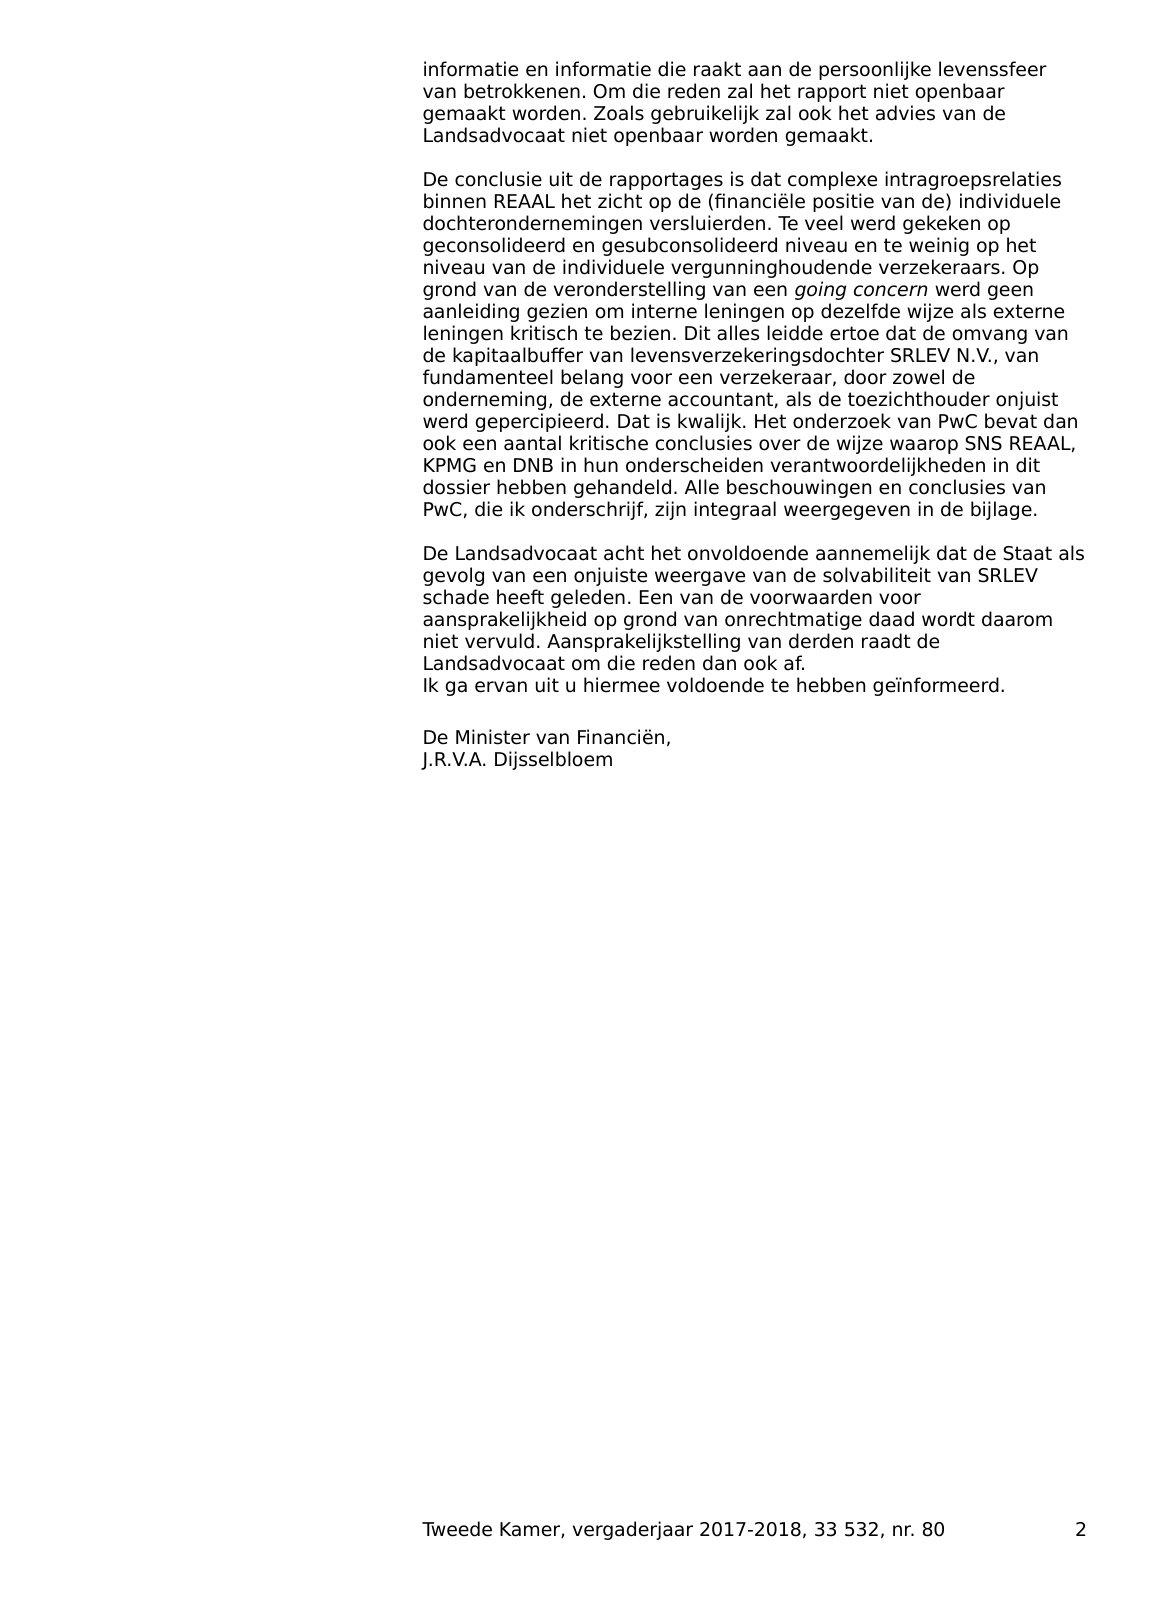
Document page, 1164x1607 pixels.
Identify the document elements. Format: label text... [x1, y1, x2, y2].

text De Minister van Financiën, J.R.V.A. Dijsselbloem [422, 727, 1087, 771]
text De Landsadvocaat acht het onvoldoende aannemelijk dat de Staat als gevolg van een onjuiste weergave van de solvabiliteit van SRLEV schade heeft geleden. Een van de voorwaarden voor aansprakelijkheid op grond van onrechtmatige daad wordt daarom niet vervuld. Aansprakelijkstelling van derden raadt de Landsadvocaat om die reden dan ook af. [422, 543, 1087, 675]
text Ik ga ervan uit u hiermee voldoende te hebben geïnformeerd. [422, 675, 1087, 697]
text informatie en informatie die raakt aan de persoonlijke levenssfeer van betrokkenen. Om die reden zal het rapport niet openbaar gemaakt worden. Zoals gebruikelijk zal ook het advies van de Landsadvocaat niet openbaar worden gemaakt. [422, 59, 1087, 147]
text De conclusie uit de rapportages is dat complexe intragroepsrelaties binnen REAAL het zicht op de (financiële positie van de) individuele dochterondernemingen versluierden. Te veel werd gekeken op geconsolideerd en gesubconsolideerd niveau en te weinig op het niveau van de individuele vergunninghoudende verzekeraars. Op grond van de veronderstelling van een going concern werd geen aanleiding gezien om interne leningen op dezelfde wijze als externe leningen kritisch te bezien. Dit alles leidde ertoe dat de omvang van de kapitaalbuffer van levensverzekeringsdochter SRLEV N.V., van fundamenteel belang voor een verzekeraar, door zowel de onderneming, de externe accountant, als de toezichthouder onjuist werd gepercipieerd. Dat is kwalijk. Het onderzoek van PwC bevat dan ook een aantal kritische conclusies over de wijze waarop SNS REAAL, KPMG en DNB in hun onderscheiden verantwoordelijkheden in dit dossier hebben gehandeld. Alle beschouwingen en conclusies van PwC, die ik onderschrijf, zijn integraal weergegeven in de bijlage. [422, 169, 1087, 521]
